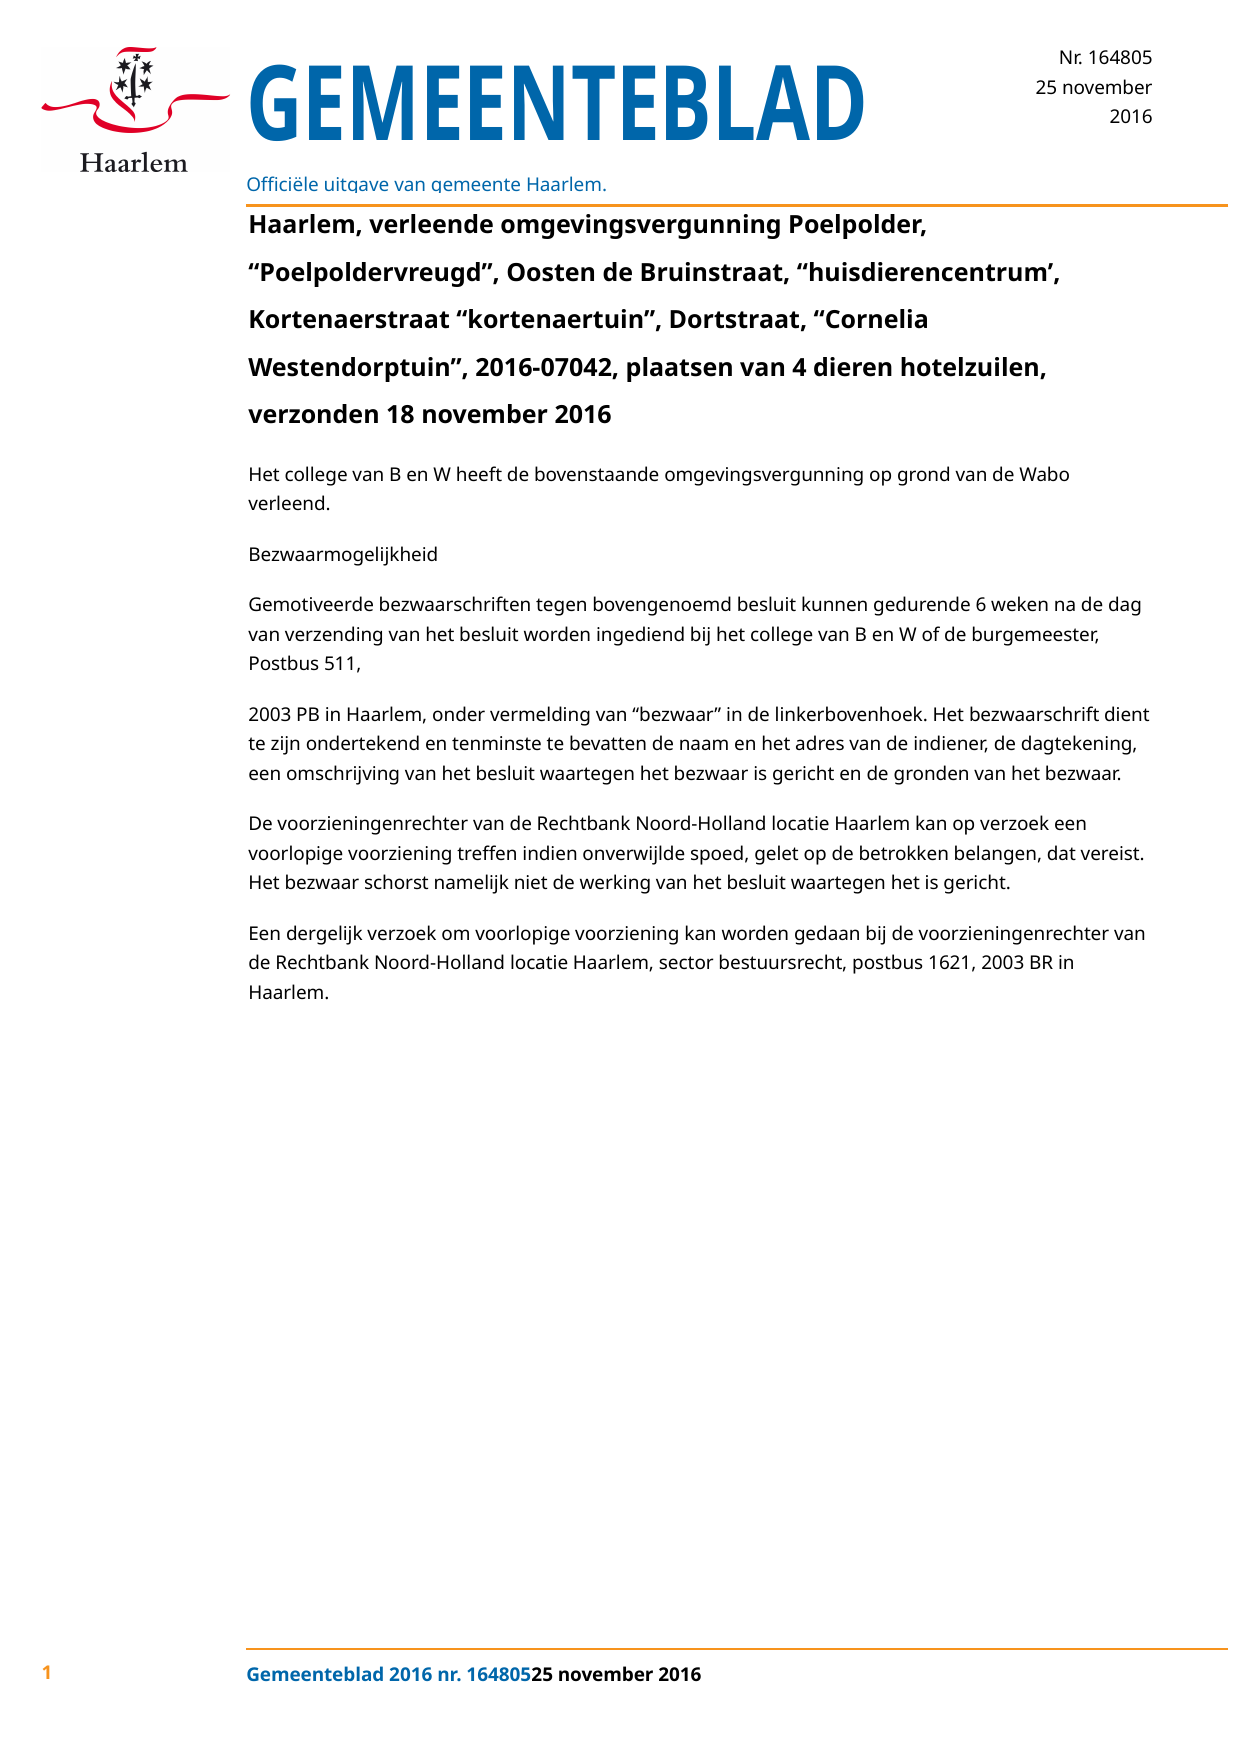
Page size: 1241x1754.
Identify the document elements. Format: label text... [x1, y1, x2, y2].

text De voorzieningenrechter van de Rechtbank Noord-Holland locatie Haarlem kan op verzoek een voorlopige voorziening treffen indien onverwijlde spoed, gelet op de betrokken belangen, dat vereist. Het bezwaar schorst namelijk niet de werking van het besluit waartegen het is gericht. [248, 810, 1152, 895]
picture [41, 47, 231, 172]
text Een dergelijk verzoek om voorlopige voorziening kan worden gedaan bij de voorzieningenrechter van de Rechtbank Noord-Holland locatie Haarlem, sector bestuursrecht, postbus 1621, 2003 BR in Haarlem. [248, 920, 1152, 1005]
text Bezwaarmogelijkheid [248, 541, 1152, 566]
text Gemotiveerde bezwaarschriften tegen bovengenoemd besluit kunnen gedurende 6 weken na de dag van verzending van het besluit worden ingediend bij het college van B en W of de burgemeester, Postbus 511, [248, 591, 1152, 676]
text 2003 PB in Haarlem, onder vermelding van “bezwaar” in de linkerbovenhoek. Het bezwaarschrift dient te zijn ondertekend en tenminste te bevatten de naam en het adres van de indiener, de dagtekening, een omschrijving van het besluit waartegen het bezwaar is gericht en de gronden van het bezwaar. [248, 701, 1152, 786]
text Het college van B en W heeft de bovenstaande omgevingsvergunning op grond van de Wabo verleend. [248, 461, 1152, 516]
text Haarlem, verleende omgevingsvergunning Poelpolder, “Poelpoldervreugd”, Oosten de Bruinstraat, “huisdierencentrum’, Kortenaerstraat “kortenaertuin”, Dortstraat, “Cornelia Westendorptuin”, 2016-07042, plaatsen van 4 dieren hotelzuilen, verzonden 18 november 2016 [248, 207, 1152, 431]
